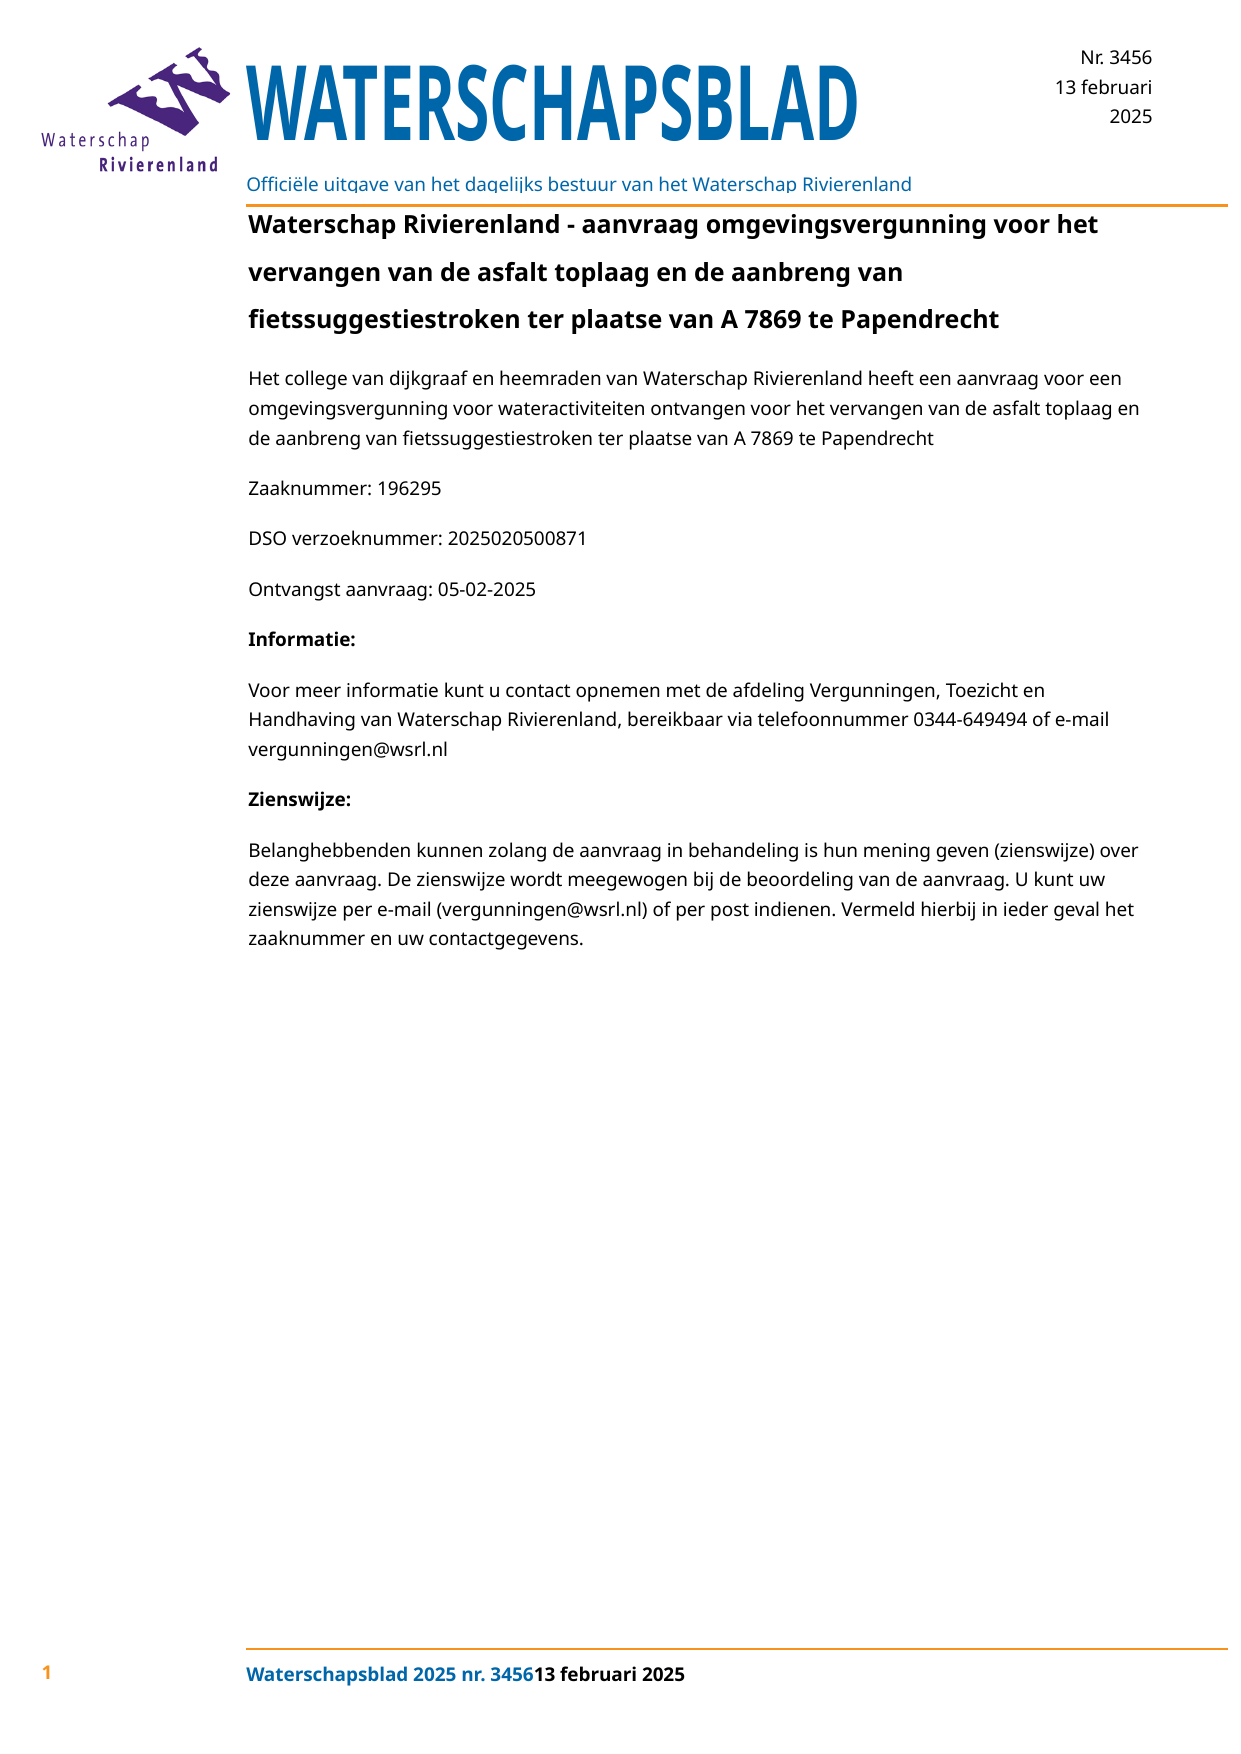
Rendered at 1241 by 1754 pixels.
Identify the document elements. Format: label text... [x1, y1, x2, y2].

text Waterschap Rivierenland - aanvraag omgevingsvergunning voor het vervangen van de asfalt toplaag en de aanbreng van fietssuggestiestroken ter plaatse van A 7869 te Papendrecht [248, 207, 1152, 336]
text Informatie: [248, 626, 1152, 652]
text Het college van dijkgraaf en heemraden van Waterschap Rivierenland heeft een aanvraag voor een omgevingsvergunning voor wateractiviteiten ontvangen voor het vervangen van de asfalt toplaag en de aanbreng van fietssuggestiestroken ter plaatse van A 7869 te Papendrecht [248, 366, 1152, 450]
text DSO verzoeknummer: 2025020500871 [248, 526, 1152, 551]
text Zienswijze: [248, 786, 1152, 812]
text Belanghebbenden kunnen zolang de aanvraag in behandeling is hun mening geven (zienswijze) over deze aanvraag. De zienswijze wordt meegewogen bij de beoordeling van de aanvraag. U kunt uw zienswijze per e-mail (vergunningen@wsrl.nl) of per post indienen. Vermeld hierbij in ieder geval het zaaknummer en uw contactgegevens. [248, 837, 1152, 951]
text Ontvangst aanvraag: 05-02-2025 [248, 576, 1152, 602]
picture [41, 47, 231, 172]
text Zaaknummer: 196295 [248, 475, 1152, 501]
text Voor meer informatie kunt u contact opnemen met de afdeling Vergunningen, Toezicht en Handhaving van Waterschap Rivierenland, bereikbaar via telefoonnummer 0344-649494 of e-mail vergunningen@wsrl.nl [248, 677, 1152, 762]
